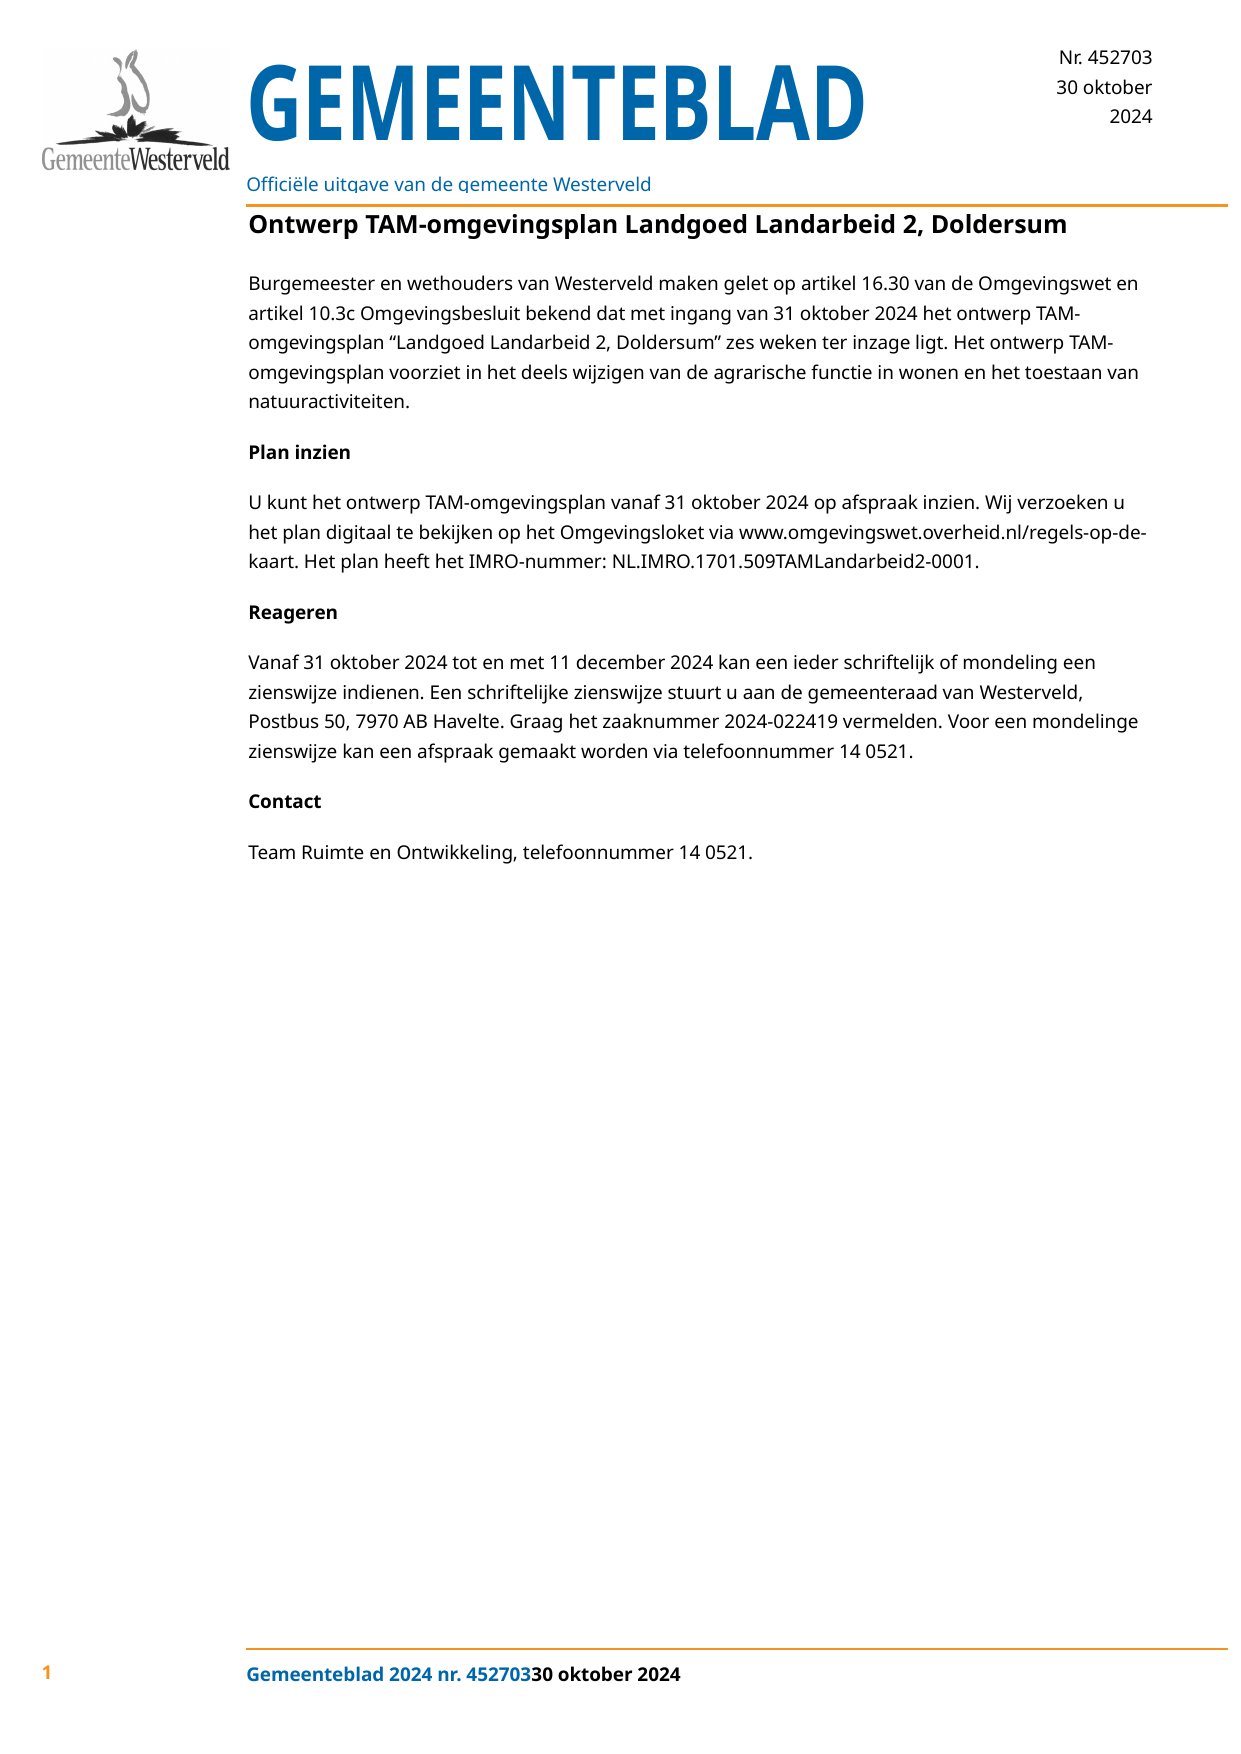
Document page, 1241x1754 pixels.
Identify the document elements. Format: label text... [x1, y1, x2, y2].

text Plan inzien [248, 439, 1152, 465]
text Contact [248, 789, 1152, 814]
text Reageren [248, 599, 1152, 625]
text Team Ruimte en Ontwikkeling, telefoonnummer 14 0521. [248, 839, 1152, 865]
text U kunt het ontwerp TAM-omgevingsplan vanaf 31 oktober 2024 op afspraak inzien. Wij verzoeken u het plan digitaal te bekijken op het Omgevingsloket via www.omgevingswet.overheid.nl/regels-op-de-kaart. Het plan heeft het IMRO-nummer: NL.IMRO.1701.509TAMLandarbeid2-0001. [248, 489, 1152, 574]
picture [41, 47, 231, 172]
text Vanaf 31 oktober 2024 tot en met 11 december 2024 kan een ieder schriftelijk of mondeling een zienswijze indienen. Een schriftelijke zienswijze stuurt u aan de gemeenteraad van Westerveld, Postbus 50, 7970 AB Havelte. Graag het zaaknummer 2024-022419 vermelden. Voor een mondelinge zienswijze kan een afspraak gemaakt worden via telefoonnummer 14 0521. [248, 649, 1152, 764]
text Burgemeester en wethouders van Westerveld maken gelet op artikel 16.30 van de Omgevingswet en artikel 10.3c Omgevingsbesluit bekend dat met ingang van 31 oktober 2024 het ontwerp TAM-omgevingsplan “Landgoed Landarbeid 2, Doldersum” zes weken ter inzage ligt. Het ontwerp TAM-omgevingsplan voorziet in het deels wijzigen van de agrarische functie in wonen en het toestaan van natuuractiviteiten. [248, 270, 1152, 414]
text Ontwerp TAM-omgevingsplan Landgoed Landarbeid 2, Doldersum [248, 207, 1152, 241]
